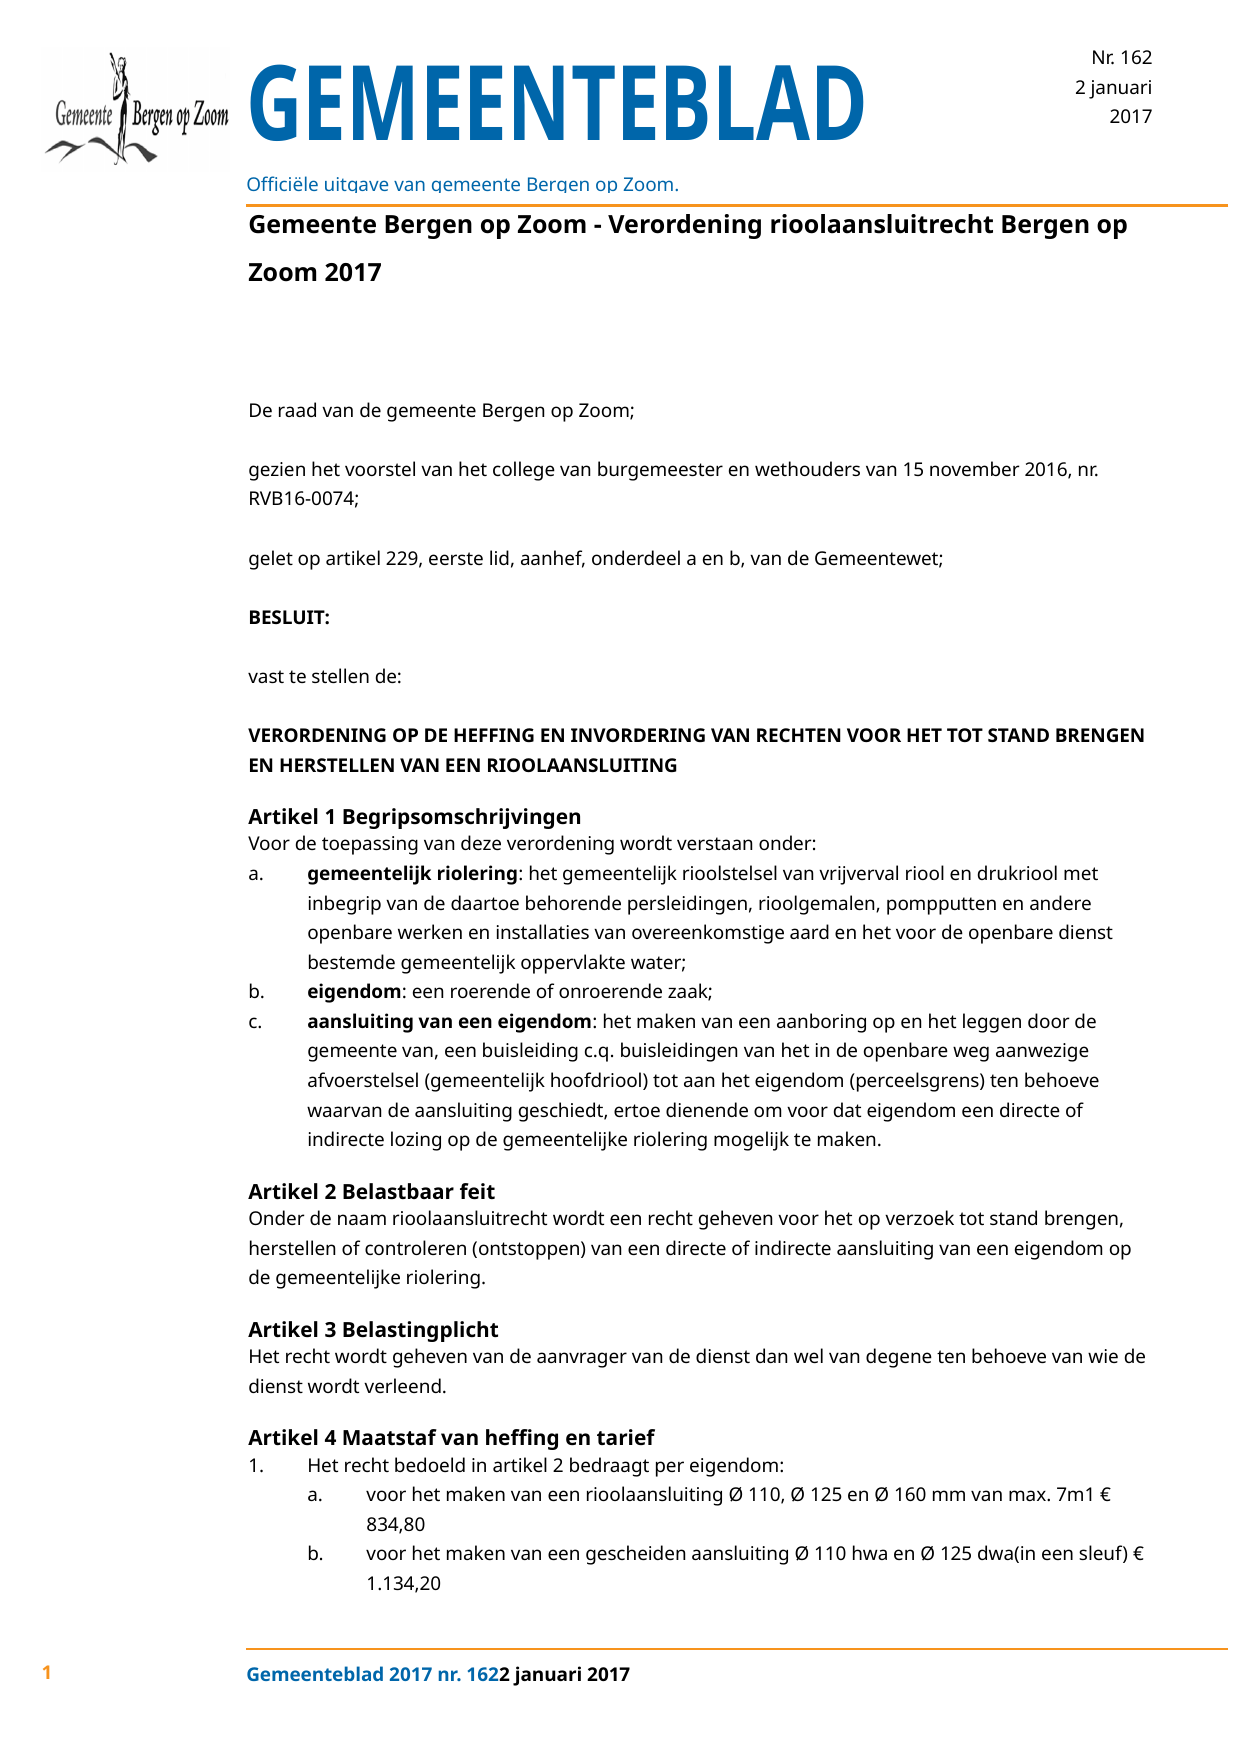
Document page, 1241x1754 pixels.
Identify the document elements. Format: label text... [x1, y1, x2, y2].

text Artikel 4 Maatstaf van heffing en tarief [248, 1423, 1152, 1452]
text Artikel 1 Begripsomschrijvingen [248, 802, 1152, 831]
list gemeentelijk riolering: het gemeentelijk rioolstelsel van vrijverval riool en drukriool met inbegrip van de daartoe behorende persleidingen, rioolgemalen, pompputten en andere openbare werken en installaties van overeenkomstige aard en het voor de openbare dienst bestemde gemeentelijk oppervlakte water; [248, 860, 1152, 975]
text Onder de naam rioolaansluitrecht wordt een recht geheven voor het op verzoek tot stand brengen, herstellen of controleren (ontstoppen) van een directe of indirecte aansluiting van een eigendom op de gemeentelijke riolering. [248, 1205, 1152, 1290]
text Gemeente Bergen op Zoom - Verordening rioolaansluitrecht Bergen op Zoom 2017 [248, 207, 1152, 288]
text Artikel 3 Belastingplicht [248, 1315, 1152, 1343]
text Voor de toepassing van deze verordening wordt verstaan onder: [248, 831, 1152, 856]
text VERORDENING OP DE HEFFING EN INVORDERING VAN RECHTEN VOOR HET TOT STAND BRENGEN EN HERSTELLEN VAN EEN RIOOLAANSLUITING [248, 722, 1152, 777]
text De raad van de gemeente Bergen op Zoom; [248, 397, 1152, 422]
list Het recht bedoeld in artikel 2 bedraagt per eigendom: [248, 1452, 1152, 1477]
text gezien het voorstel van het college van burgemeester en wethouders van 15 november 2016, nr. RVB16-0074; [248, 456, 1152, 511]
text vast te stellen de: [248, 663, 1152, 689]
list eigendom: een roerende of onroerende zaak; [248, 978, 1152, 1004]
list voor het maken van een gescheiden aansluiting Ø 110 hwa en Ø 125 dwa(in een sleuf) € 1.134,20 [307, 1541, 1152, 1596]
text gelet op artikel 229, eerste lid, aanhef, onderdeel a en b, van de Gemeentewet; [248, 545, 1152, 570]
text Artikel 2 Belastbaar feit [248, 1177, 1152, 1205]
list aansluiting van een eigendom: het maken van een aanboring op en het leggen door de gemeente van, een buisleiding c.q. buisleidingen van het in de openbare weg aanwezige afvoerstelsel (gemeentelijk hoofdriool) tot aan het eigendom (perceelsgrens) ten behoeve waarvan de aansluiting geschiedt, ertoe dienende om voor dat eigendom een directe of indirecte lozing op de gemeentelijke riolering mogelijk te maken. [248, 1008, 1152, 1152]
picture [41, 47, 231, 172]
text BESLUIT: [248, 604, 1152, 629]
list voor het maken van een rioolaansluiting Ø 110, Ø 125 en Ø 160 mm van max. 7m1 € 834,80 [307, 1481, 1152, 1537]
text Het recht wordt geheven van de aanvrager van de dienst dan wel van degene ten behoeve van wie de dienst wordt verleend. [248, 1343, 1152, 1399]
